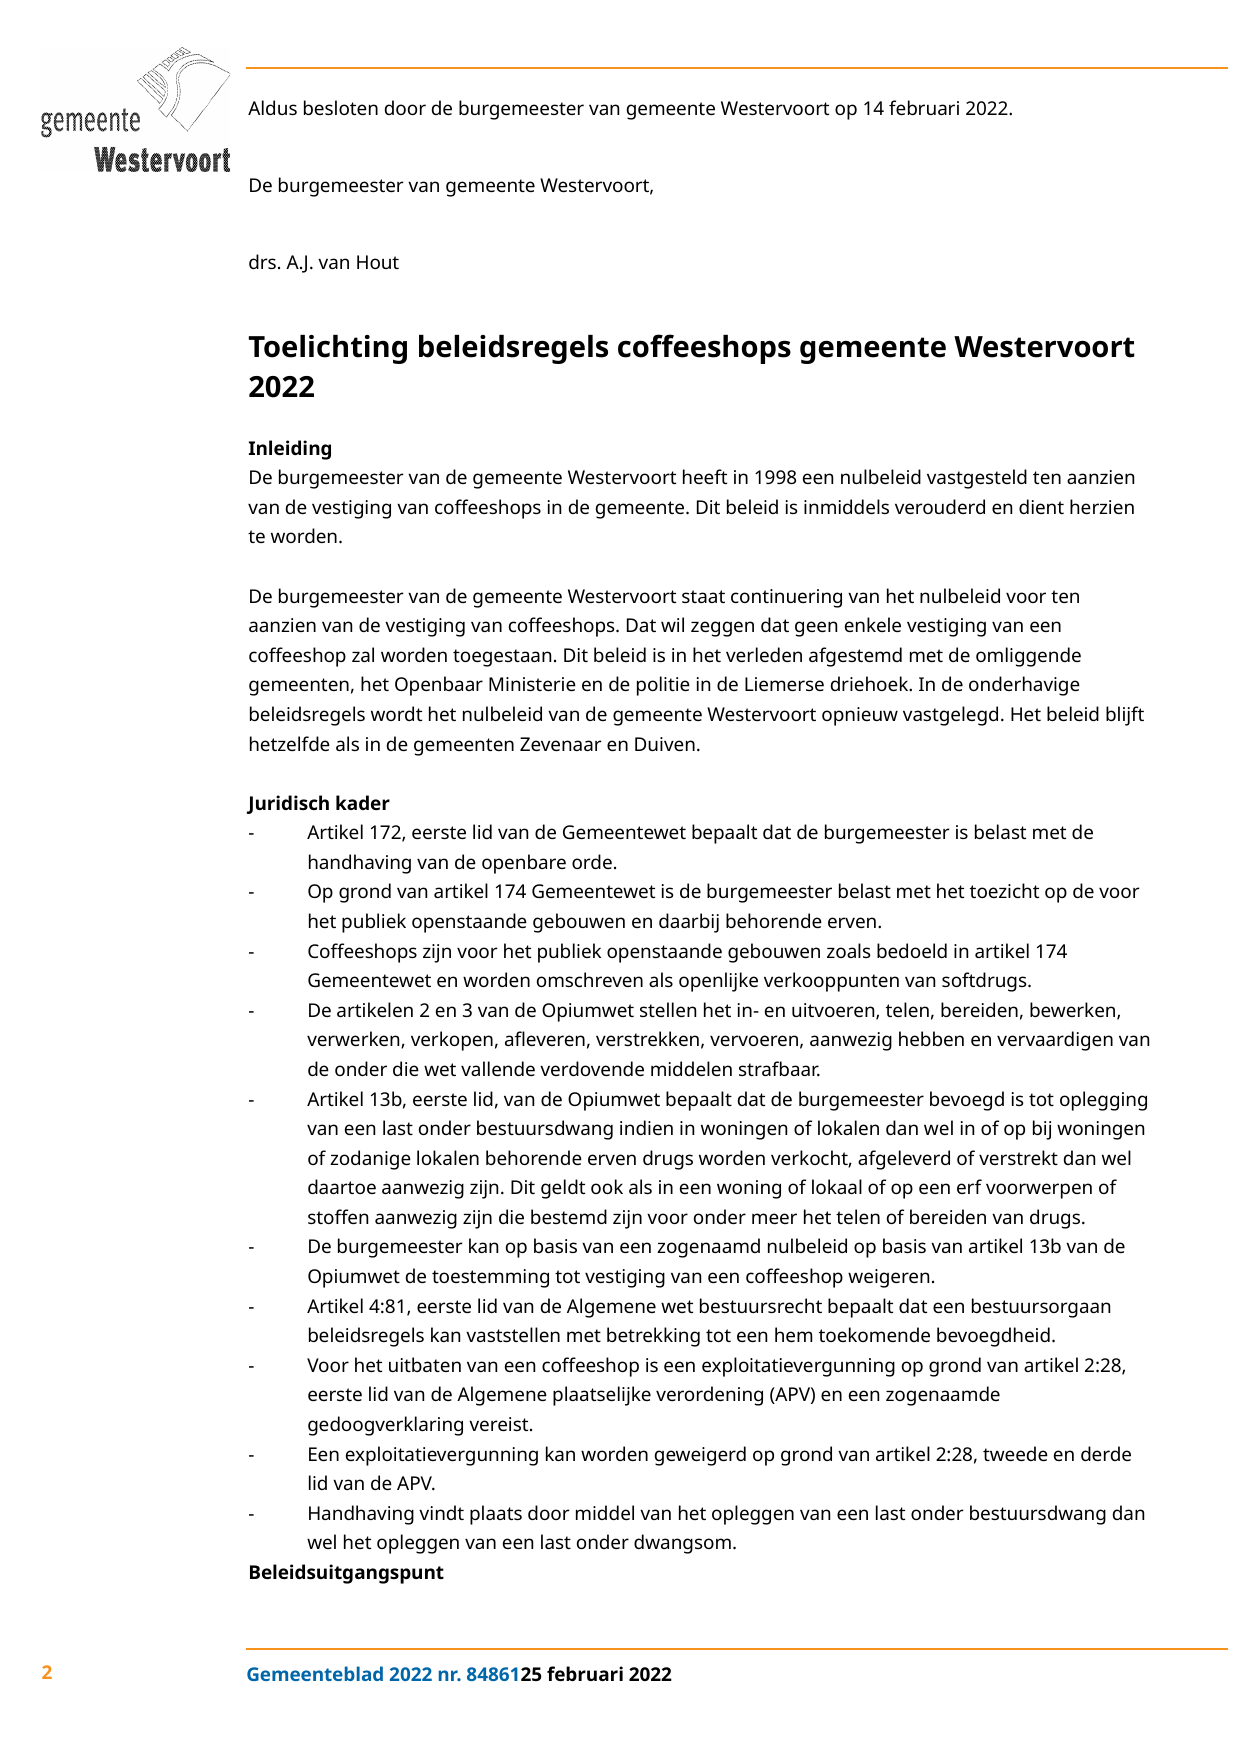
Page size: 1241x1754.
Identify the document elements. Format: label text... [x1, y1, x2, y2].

text De burgemeester van de gemeente Westervoort heeft in 1998 een nulbeleid vastgesteld ten aanzien van de vestiging van coffeeshops in de gemeente. Dit beleid is inmiddels verouderd en dient herzien te worden. [248, 464, 1152, 549]
text De burgemeester van gemeente Westervoort, [248, 172, 1152, 198]
text Inleiding [248, 435, 1152, 461]
list Handhaving vindt plaats door middel van het opleggen van een last onder bestuursdwang dan wel het opleggen van een last onder dwangsom. [248, 1500, 1152, 1555]
text Beleidsuitgangspunt [248, 1559, 1152, 1585]
text Juridisch kader [248, 790, 1152, 816]
list Artikel 172, eerste lid van de Gemeentewet bepaalt dat de burgemeester is belast met de handhaving van de openbare orde. [248, 819, 1152, 875]
list Artikel 4:81, eerste lid van de Algemene wet bestuursrecht bepaalt dat een bestuursorgaan beleidsregels kan vaststellen met betrekking tot een hem toekomende bevoegdheid. [248, 1293, 1152, 1348]
text De burgemeester van de gemeente Westervoort staat continuering van het nulbeleid voor ten aanzien van de vestiging van coffeeshops. Dat wil zeggen dat geen enkele vestiging van een coffeeshop zal worden toegestaan. Dit beleid is in het verleden afgestemd met de omliggende gemeenten, het Openbaar Ministerie en de politie in de Liemerse driehoek. In de onderhavige beleidsregels wordt het nulbeleid van de gemeente Westervoort opnieuw vastgelegd. Het beleid blijft hetzelfde als in de gemeenten Zevenaar en Duiven. [248, 583, 1152, 756]
text drs. A.J. van Hout [248, 249, 1152, 275]
list Voor het uitbaten van een coffeeshop is een exploitatievergunning op grond van artikel 2:28, eerste lid van de Algemene plaatselijke verordening (APV) en een zogenaamde gedoogverklaring vereist. [248, 1352, 1152, 1437]
list De burgemeester kan op basis van een zogenaamd nulbeleid op basis van artikel 13b van de Opiumwet de toestemming tot vestiging van een coffeeshop weigeren. [248, 1234, 1152, 1289]
list De artikelen 2 en 3 van de Opiumwet stellen het in- en uitvoeren, telen, bereiden, bewerken, verwerken, verkopen, afleveren, verstrekken, vervoeren, aanwezig hebben en vervaardigen van de onder die wet vallende verdovende middelen strafbaar. [248, 997, 1152, 1082]
list Coffeeshops zijn voor het publiek openstaande gebouwen zoals bedoeld in artikel 174 Gemeentewet en worden omschreven als openlijke verkooppunten van softdrugs. [248, 938, 1152, 993]
list Artikel 13b, eerste lid, van de Opiumwet bepaalt dat de burgemeester bevoegd is tot oplegging van een last onder bestuursdwang indien in woningen of lokalen dan wel in of op bij woningen of zodanige lokalen behorende erven drugs worden verkocht, afgeleverd of verstrekt dan wel daartoe aanwezig zijn. Dit geldt ook als in een woning of lokaal of op een erf voorwerpen of stoffen aanwezig zijn die bestemd zijn voor onder meer het telen of bereiden van drugs. [248, 1086, 1152, 1230]
text Toelichting beleidsregels coffeeshops gemeente Westervoort 2022 [248, 326, 1152, 406]
text Aldus besloten door de burgemeester van gemeente Westervoort op 14 februari 2022. [248, 95, 1152, 121]
picture [41, 47, 231, 172]
list Een exploitatievergunning kan worden geweigerd op grond van artikel 2:28, tweede en derde lid van de APV. [248, 1441, 1152, 1496]
list Op grond van artikel 174 Gemeentewet is de burgemeester belast met het toezicht op de voor het publiek openstaande gebouwen en daarbij behorende erven. [248, 879, 1152, 934]
